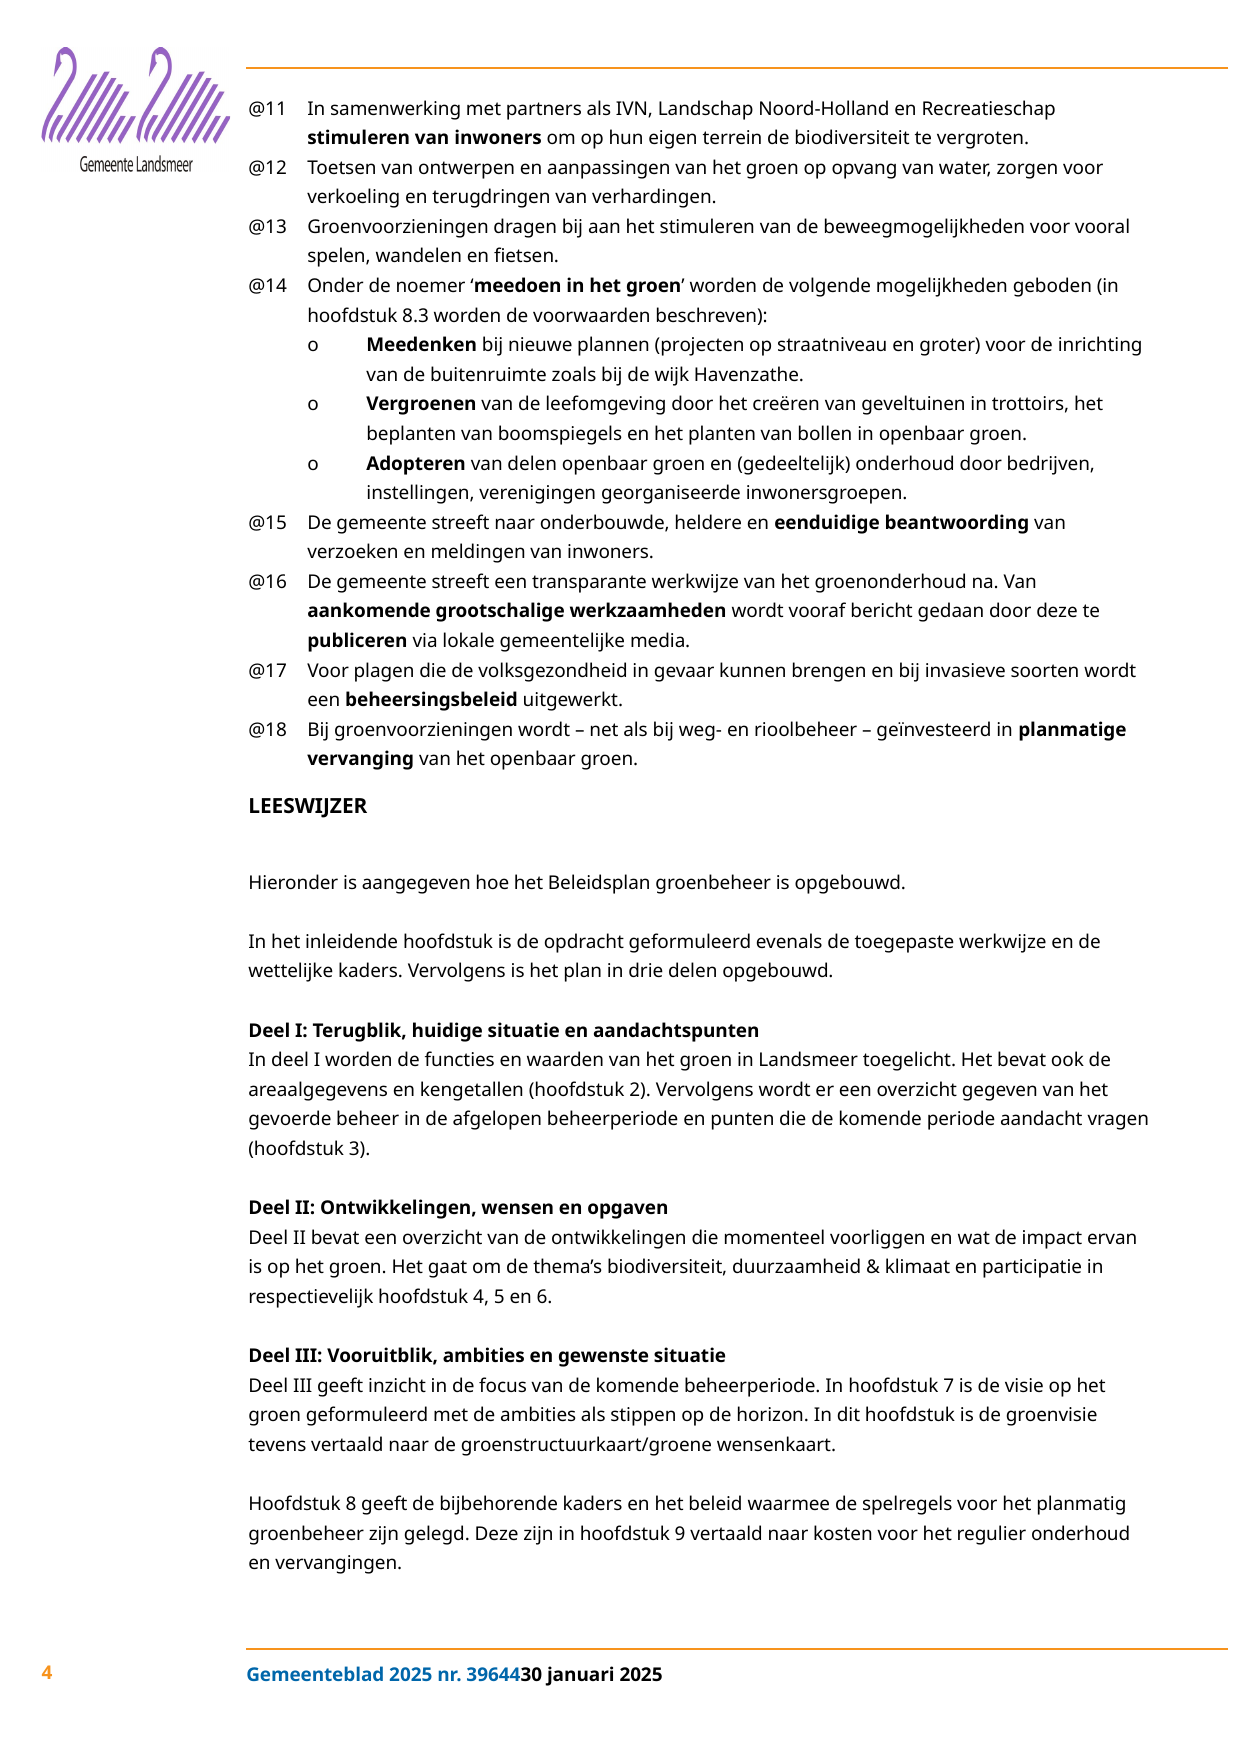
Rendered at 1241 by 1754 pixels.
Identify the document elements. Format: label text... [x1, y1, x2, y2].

text Hieronder is aangegeven hoe het Beleidsplan groenbeheer is opgebouwd. [248, 869, 1152, 895]
text Deel III geeft inzicht in de focus van de komende beheerperiode. In hoofdstuk 7 is de visie op het groen geformuleerd met de ambities als stippen op de horizon. In dit hoofdstuk is de groenvisie tevens vertaald naar de groenstructuurkaart/groene wensenkaart. [248, 1372, 1152, 1457]
list Bij groenvoorzieningen wordt – net als bij weg- en rioolbeheer – geïnvesteerd in planmatige vervanging van het openbaar groen. [248, 716, 1152, 771]
list Voor plagen die de volksgezondheid in gevaar kunnen brengen en bij invasieve soorten wordt een beheersingsbeleid uitgewerkt. [248, 657, 1152, 712]
text Deel III: Vooruitblik, ambities en gewenste situatie [248, 1342, 1152, 1368]
list De gemeente streeft een transparante werkwijze van het groenonderhoud na. Van aankomende grootschalige werkzaamheden wordt vooraf bericht gedaan door deze te publiceren via lokale gemeentelijke media. [248, 568, 1152, 653]
list Groenvoorzieningen dragen bij aan het stimuleren van de beweegmogelijkheden voor vooral spelen, wandelen en fietsen. [248, 213, 1152, 268]
list De gemeente streeft naar onderbouwde, heldere en eenduidige beantwoording van verzoeken en meldingen van inwoners. [248, 509, 1152, 564]
text In het inleidende hoofdstuk is de opdracht geformuleerd evenals de toegepaste werkwijze en de wettelijke kaders. Vervolgens is het plan in drie delen opgebouwd. [248, 928, 1152, 983]
text LEESWIJZER [248, 791, 1152, 820]
list Toetsen van ontwerpen en aanpassingen van het groen op opvang van water, zorgen voor verkoeling en terugdringen van verhardingen. [248, 154, 1152, 209]
text In deel I worden de functies en waarden van het groen in Landsmeer toegelicht. Het bevat ook de areaalgegevens en kengetallen (hoofdstuk 2). Vervolgens wordt er een overzicht gegeven van het gevoerde beheer in de afgelopen beheerperiode en punten die de komende periode aandacht vragen (hoofdstuk 3). [248, 1046, 1152, 1161]
text Hoofdstuk 8 geeft de bijbehorende kaders en het beleid waarmee de spelregels voor het planmatig groenbeheer zijn gelegd. Deze zijn in hoofdstuk 9 vertaald naar kosten voor het regulier onderhoud en vervangingen. [248, 1490, 1152, 1575]
list Meedenken bij nieuwe plannen (projecten op straatniveau en groter) voor de inrichting van de buitenruimte zoals bij de wijk Havenzathe. [307, 331, 1152, 387]
text Deel II: Ontwikkelingen, wensen en opgaven [248, 1194, 1152, 1220]
text Deel I: Terugblik, huidige situatie en aandachtspunten [248, 1017, 1152, 1043]
list Onder de noemer ‘meedoen in het groen’ worden de volgende mogelijkheden geboden (in hoofdstuk 8.3 worden de voorwaarden beschreven): [248, 272, 1152, 328]
list Vergroenen van de leefomgeving door het creëren van geveltuinen in trottoirs, het beplanten van boomspiegels en het planten van bollen in openbaar groen. [307, 391, 1152, 446]
text Deel II bevat een overzicht van de ontwikkelingen die momenteel voorliggen en wat de impact ervan is op het groen. Het gaat om de thema’s biodiversiteit, duurzaamheid & klimaat en participatie in respectievelijk hoofdstuk 4, 5 en 6. [248, 1224, 1152, 1309]
picture [41, 47, 231, 172]
list In samenwerking met partners als IVN, Landschap Noord-Holland en Recreatieschap stimuleren van inwoners om op hun eigen terrein de biodiversiteit te vergroten. [248, 95, 1152, 150]
list Adopteren van delen openbaar groen en (gedeeltelijk) onderhoud door bedrijven, instellingen, verenigingen georganiseerde inwonersgroepen. [307, 450, 1152, 505]
